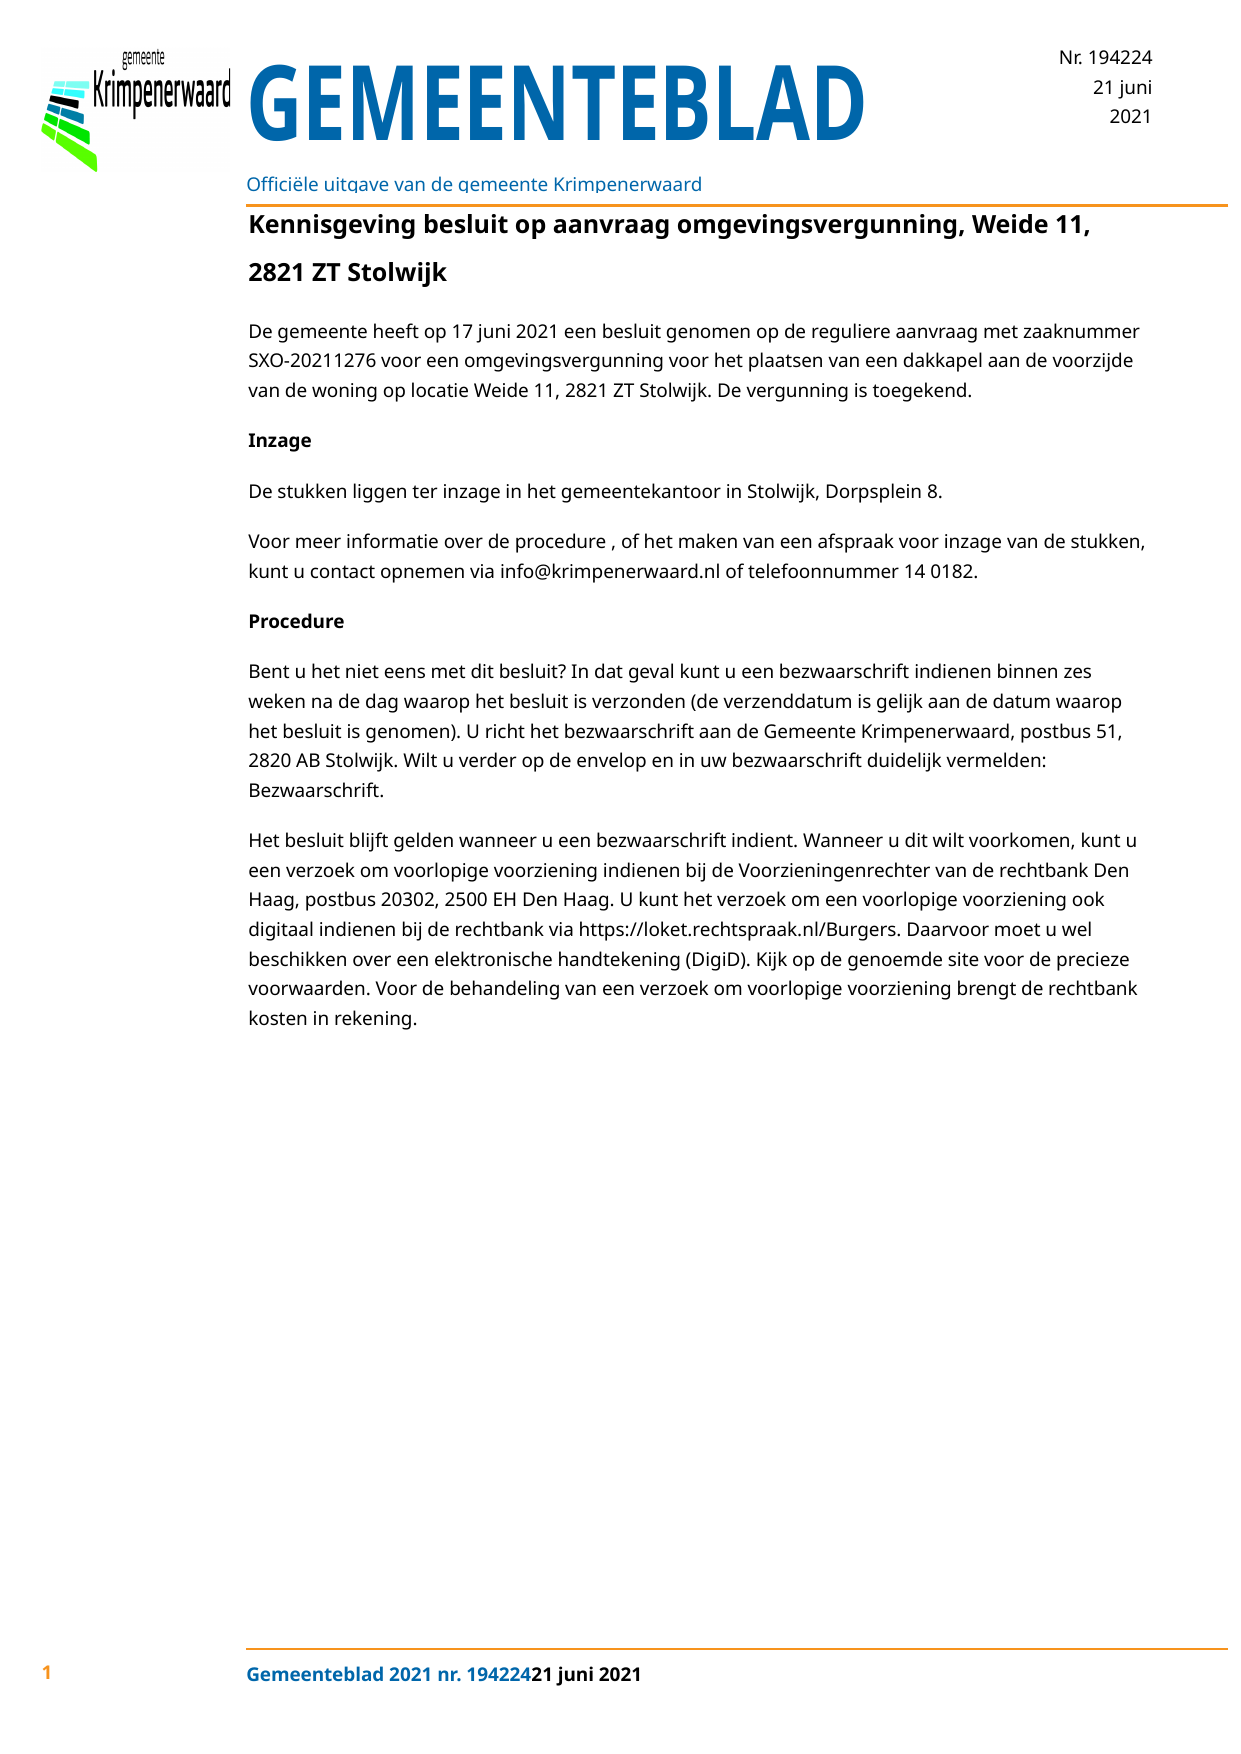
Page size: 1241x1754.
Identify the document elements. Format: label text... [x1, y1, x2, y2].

text Inzage [248, 427, 1152, 453]
text Bent u het niet eens met dit besluit? In dat geval kunt u een bezwaarschrift indienen binnen zes weken na de dag waarop het besluit is verzonden (de verzenddatum is gelijk aan de datum waarop het besluit is genomen). U richt het bezwaarschrift aan de Gemeente Krimpenerwaard, postbus 51, 2820 AB Stolwijk. Wilt u verder op de envelop en in uw bezwaarschrift duidelijk vermelden: Bezwaarschrift. [248, 659, 1152, 803]
text Kennisgeving besluit op aanvraag omgevingsvergunning, Weide 11, 2821 ZT Stolwijk [248, 207, 1152, 288]
text Het besluit blijft gelden wanneer u een bezwaarschrift indient. Wanneer u dit wilt voorkomen, kunt u een verzoek om voorlopige voorziening indienen bij de Voorzieningenrechter van de rechtbank Den Haag, postbus 20302, 2500 EH Den Haag. U kunt het verzoek om een voorlopige voorziening ook digitaal indienen bij de rechtbank via https://loket.rechtspraak.nl/Burgers. Daarvoor moet u wel beschikken over een elektronische handtekening (DigiD). Kijk op de genoemde site voor de precieze voorwaarden. Voor de behandeling van een verzoek om voorlopige voorziening brengt de rechtbank kosten in rekening. [248, 827, 1152, 1031]
text Procedure [248, 608, 1152, 634]
text De gemeente heeft op 17 juni 2021 een besluit genomen op de reguliere aanvraag met zaaknummer SXO-20211276 voor een omgevingsvergunning voor het plaatsen van een dakkapel aan de voorzijde van de woning op locatie Weide 11, 2821 ZT Stolwijk. De vergunning is toegekend. [248, 318, 1152, 403]
picture [41, 47, 231, 172]
text De stukken liggen ter inzage in het gemeentekantoor in Stolwijk, Dorpsplein 8. [248, 478, 1152, 504]
text Voor meer informatie over de procedure , of het maken van een afspraak voor inzage van de stukken, kunt u contact opnemen via info@krimpenerwaard.nl of telefoonnummer 14 0182. [248, 528, 1152, 584]
